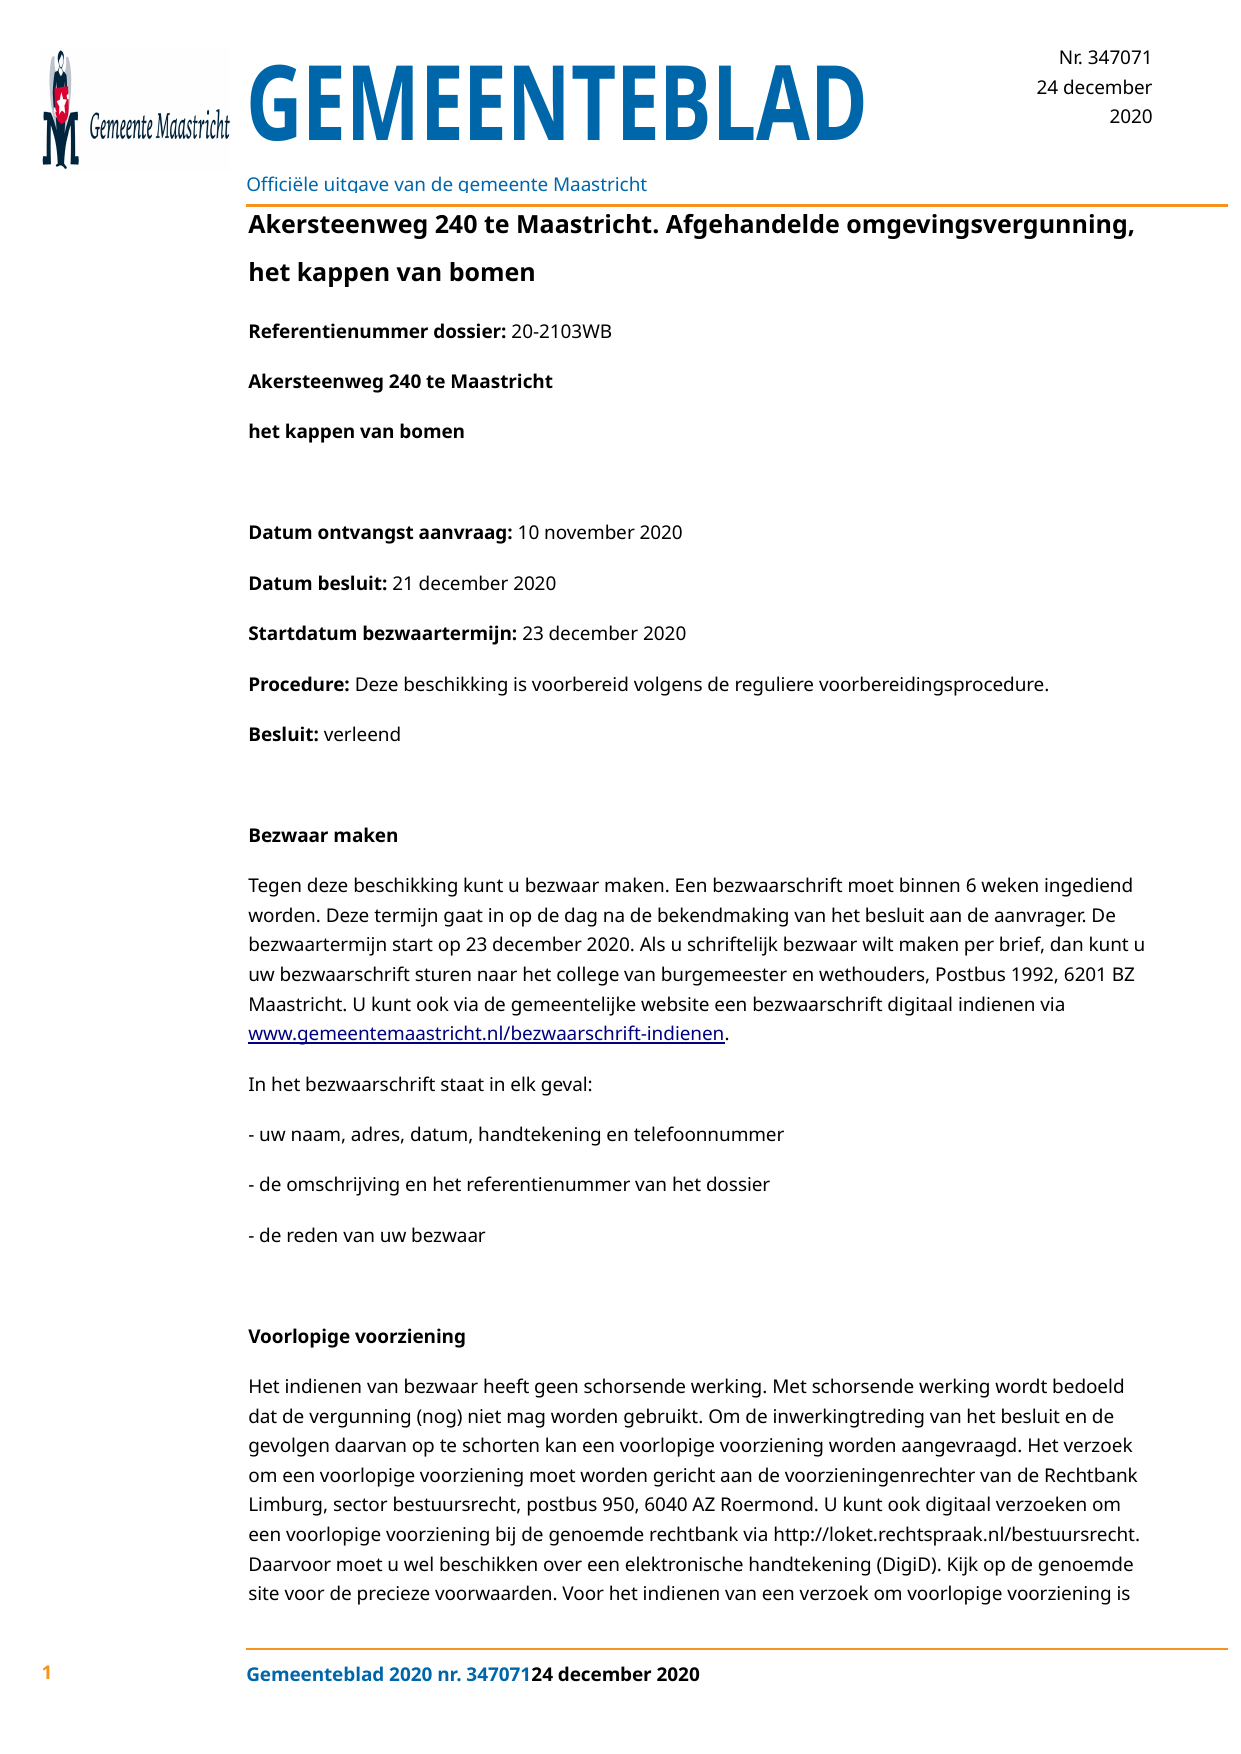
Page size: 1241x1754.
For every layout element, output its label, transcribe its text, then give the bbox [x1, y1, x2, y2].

text Akersteenweg 240 te Maastricht. Afgehandelde omgevingsvergunning, het kappen van bomen [248, 207, 1152, 288]
text Startdatum bezwaartermijn: 23 december 2020 [248, 620, 1152, 646]
text In het bezwaarschrift staat in elk geval: [248, 1071, 1152, 1097]
text Tegen deze beschikking kunt u bezwaar maken. Een bezwaarschrift moet binnen 6 weken ingediend worden. Deze termijn gaat in op de dag na de bekendmaking van het besluit aan de aanvrager. De bezwaartermijn start op 23 december 2020. Als u schriftelijk bezwaar wilt maken per brief, dan kunt u uw bezwaarschrift sturen naar het college van burgemeester en wethouders, Postbus 1992, 6201 BZ Maastricht. U kunt ook via de gemeentelijke website een bezwaarschrift digitaal indienen via www.gemeentemaastricht.nl/bezwaarschrift-indienen. [248, 872, 1152, 1046]
text het kappen van bomen [248, 419, 1152, 444]
text Datum besluit: 21 december 2020 [248, 570, 1152, 596]
text Referentienummer dossier: 20-2103WB [248, 318, 1152, 344]
text Akersteenweg 240 te Maastricht [248, 368, 1152, 394]
picture [41, 47, 231, 172]
text - de omschrijving en het referentienummer van het dossier [248, 1172, 1152, 1197]
text Bezwaar maken [248, 822, 1152, 848]
text Datum ontvangst aanvraag: 10 november 2020 [248, 519, 1152, 545]
text Besluit: verleend [248, 721, 1152, 747]
text Procedure: Deze beschikking is voorbereid volgens de reguliere voorbereidingsprocedure. [248, 671, 1152, 697]
text - de reden van uw bezwaar [248, 1222, 1152, 1248]
text Voorlopige voorziening [248, 1323, 1152, 1349]
text - uw naam, adres, datum, handtekening en telefoonnummer [248, 1121, 1152, 1147]
text Het indienen van bezwaar heeft geen schorsende werking. Met schorsende werking wordt bedoeld dat de vergunning (nog) niet mag worden gebruikt. Om de inwerkingtreding van het besluit en de gevolgen daarvan op te schorten kan een voorlopige voorziening worden aangevraagd. Het verzoek om een voorlopige voorziening moet worden gericht aan de voorzieningenrechter van de Rechtbank Limburg, sector bestuursrecht, postbus 950, 6040 AZ Roermond. U kunt ook digitaal verzoeken om een voorlopige voorziening bij de genoemde rechtbank via http://loket.rechtspraak.nl/bestuursrecht. Daarvoor moet u wel beschikken over een elektronische handtekening (DigiD). Kijk op de genoemde site voor de precieze voorwaarden. Voor het indienen van een verzoek om voorlopige voorziening is [248, 1373, 1152, 1606]
